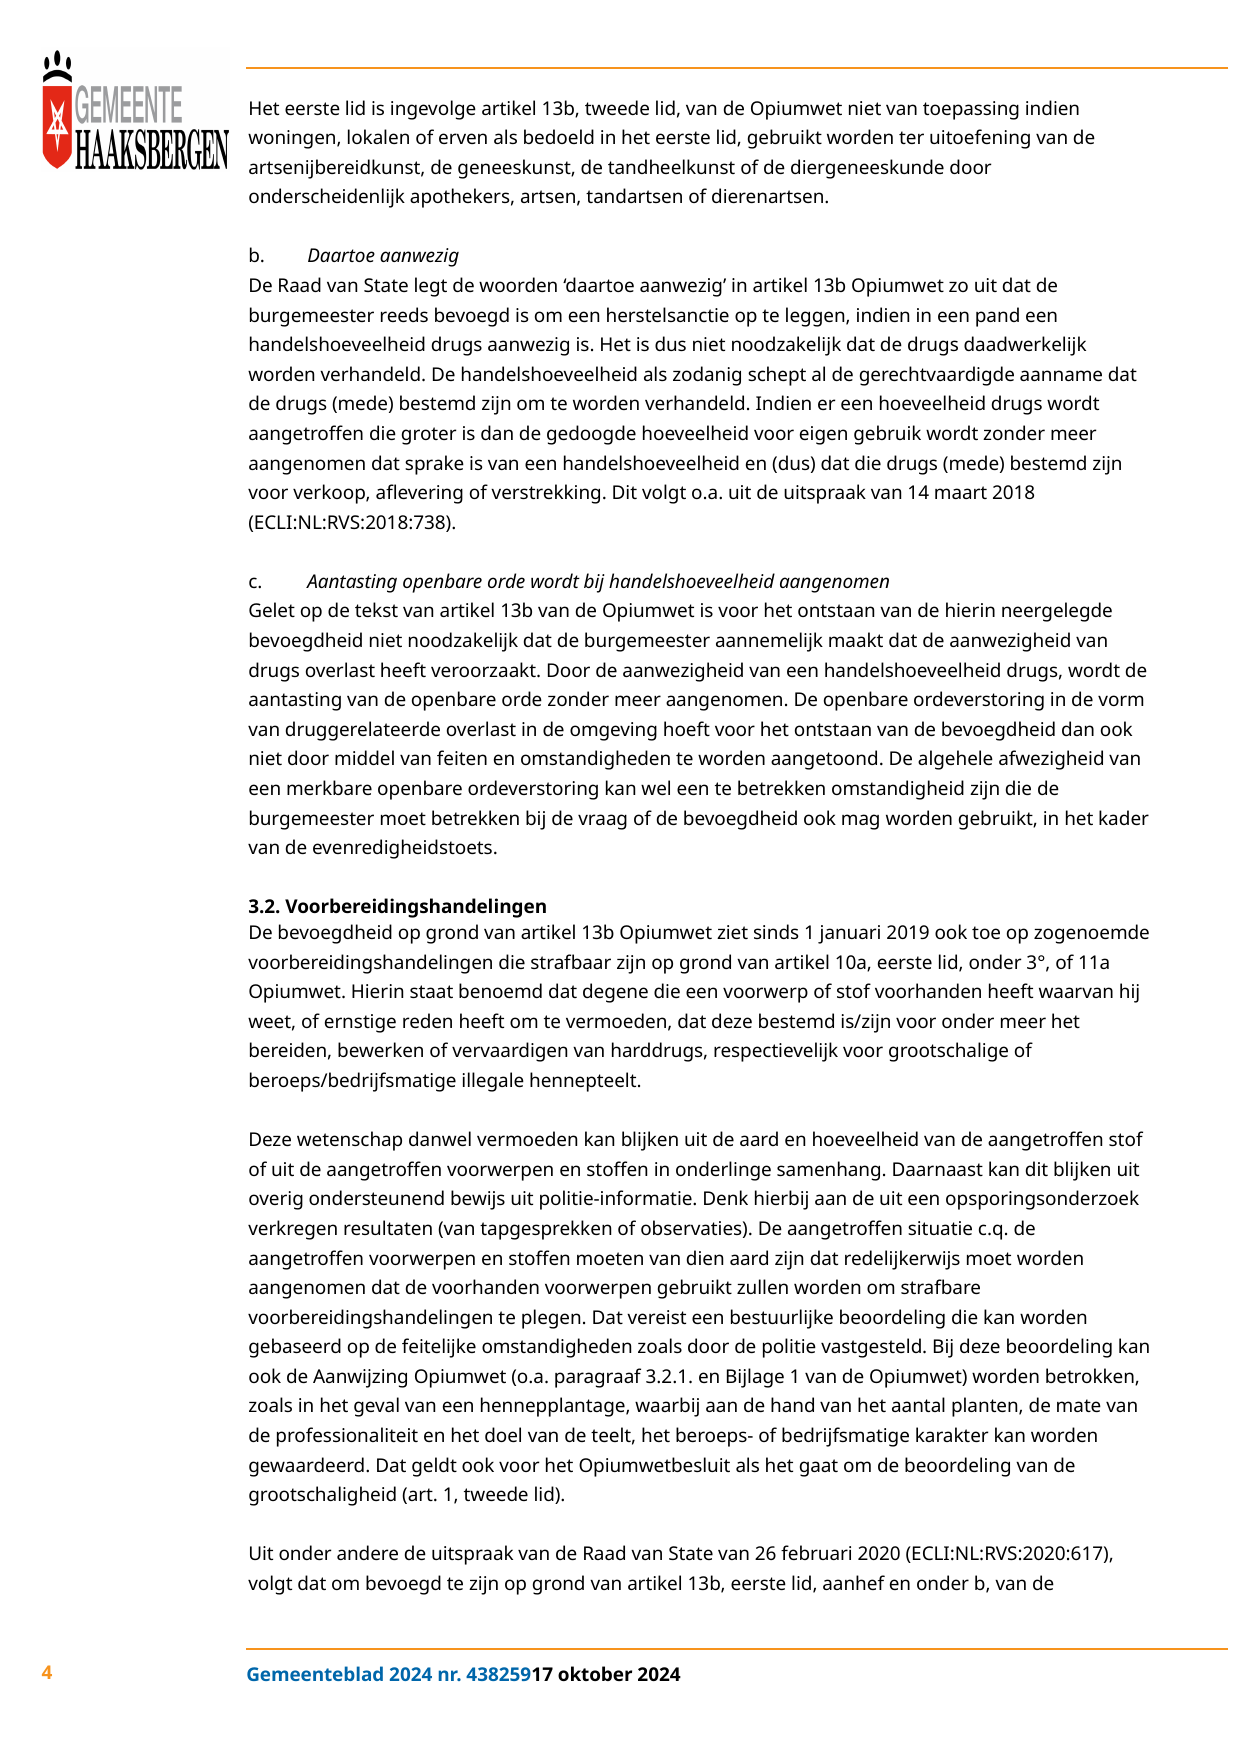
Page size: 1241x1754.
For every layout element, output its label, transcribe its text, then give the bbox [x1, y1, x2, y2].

text De bevoegdheid op grond van artikel 13b Opiumwet ziet sinds 1 januari 2019 ook toe op zogenoemde voorbereidingshandelingen die strafbaar zijn op grond van artikel 10a, eerste lid, onder 3°, of 11a Opiumwet. Hierin staat benoemd dat degene die een voorwerp of stof voorhanden heeft waarvan hij weet, of ernstige reden heeft om te vermoeden, dat deze bestemd is/zijn voor onder meer het bereiden, bewerken of vervaardigen van harddrugs, respectievelijk voor grootschalige of beroeps/bedrijfsmatige illegale hennepteelt. [248, 919, 1152, 1093]
text Gelet op de tekst van artikel 13b van de Opiumwet is voor het ontstaan van de hierin neergelegde bevoegdheid niet noodzakelijk dat de burgemeester aannemelijk maakt dat de aanwezigheid van drugs overlast heeft veroorzaakt. Door de aanwezigheid van een handelshoeveelheid drugs, wordt de aantasting van de openbare orde zonder meer aangenomen. De openbare ordeverstoring in de vorm van druggerelateerde overlast in de omgeving hoeft voor het ontstaan van de bevoegdheid dan ook niet door middel van feiten en omstandigheden te worden aangetoond. De algehele afwezigheid van een merkbare openbare ordeverstoring kan wel een te betrekken omstandigheid zijn die de burgemeester moet betrekken bij de vraag of de bevoegdheid ook mag worden gebruikt, in het kader van de evenredigheidstoets. [248, 598, 1152, 860]
list Daartoe aanwezig [248, 243, 1152, 268]
list Aantasting openbare orde wordt bij handelshoeveelheid aangenomen [248, 568, 1152, 594]
picture [41, 47, 231, 172]
text De Raad van State legt de woorden ‘daartoe aanwezig’ in artikel 13b Opiumwet zo uit dat de burgemeester reeds bevoegd is om een herstelsanctie op te leggen, indien in een pand een handelshoeveelheid drugs aanwezig is. Het is dus niet noodzakelijk dat de drugs daadwerkelijk worden verhandeld. De handelshoeveelheid als zodanig schept al de gerechtvaardigde aanname dat de drugs (mede) bestemd zijn om te worden verhandeld. Indien er een hoeveelheid drugs wordt aangetroffen die groter is dan de gedoogde hoeveelheid voor eigen gebruik wordt zonder meer aangenomen dat sprake is van een handelshoeveelheid en (dus) dat die drugs (mede) bestemd zijn voor verkoop, aflevering of verstrekking. Dit volgt o.a. uit de uitspraak van 14 maart 2018 (ECLI:NL:RVS:2018:738). [248, 272, 1152, 535]
text Deze wetenschap danwel vermoeden kan blijken uit de aard en hoeveelheid van de aangetroffen stof of uit de aangetroffen voorwerpen en stoffen in onderlinge samenhang. Daarnaast kan dit blijken uit overig ondersteunend bewijs uit politie-informatie. Denk hierbij aan de uit een opsporingsonderzoek verkregen resultaten (van tapgesprekken of observaties). De aangetroffen situatie c.q. de aangetroffen voorwerpen en stoffen moeten van dien aard zijn dat redelijkerwijs moet worden aangenomen dat de voorhanden voorwerpen gebruikt zullen worden om strafbare voorbereidingshandelingen te plegen. Dat vereist een bestuurlijke beoordeling die kan worden gebaseerd op de feitelijke omstandigheden zoals door de politie vastgesteld. Bij deze beoordeling kan ook de Aanwijzing Opiumwet (o.a. paragraaf 3.2.1. en Bijlage 1 van de Opiumwet) worden betrokken, zoals in het geval van een hennepplantage, waarbij aan de hand van het aantal planten, de mate van de professionaliteit en het doel van de teelt, het beroeps- of bedrijfsmatige karakter kan worden gewaardeerd. Dat geldt ook voor het Opiumwetbesluit als het gaat om de beoordeling van de grootschaligheid (art. 1, tweede lid). [248, 1126, 1152, 1507]
text Het eerste lid is ingevolge artikel 13b, tweede lid, van de Opiumwet niet van toepassing indien woningen, lokalen of erven als bedoeld in het eerste lid, gebruikt worden ter uitoefening van de artsenijbereidkunst, de geneeskunst, de tandheelkunst of de diergeneeskunde door onderscheidenlijk apothekers, artsen, tandartsen of dierenartsen. [248, 95, 1152, 209]
text 3.2. Voorbereidingshandelingen [248, 893, 1152, 919]
text Uit onder andere de uitspraak van de Raad van State van 26 februari 2020 (ECLI:NL:RVS:2020:617), volgt dat om bevoegd te zijn op grond van artikel 13b, eerste lid, aanhef en onder b, van de [248, 1541, 1152, 1596]
